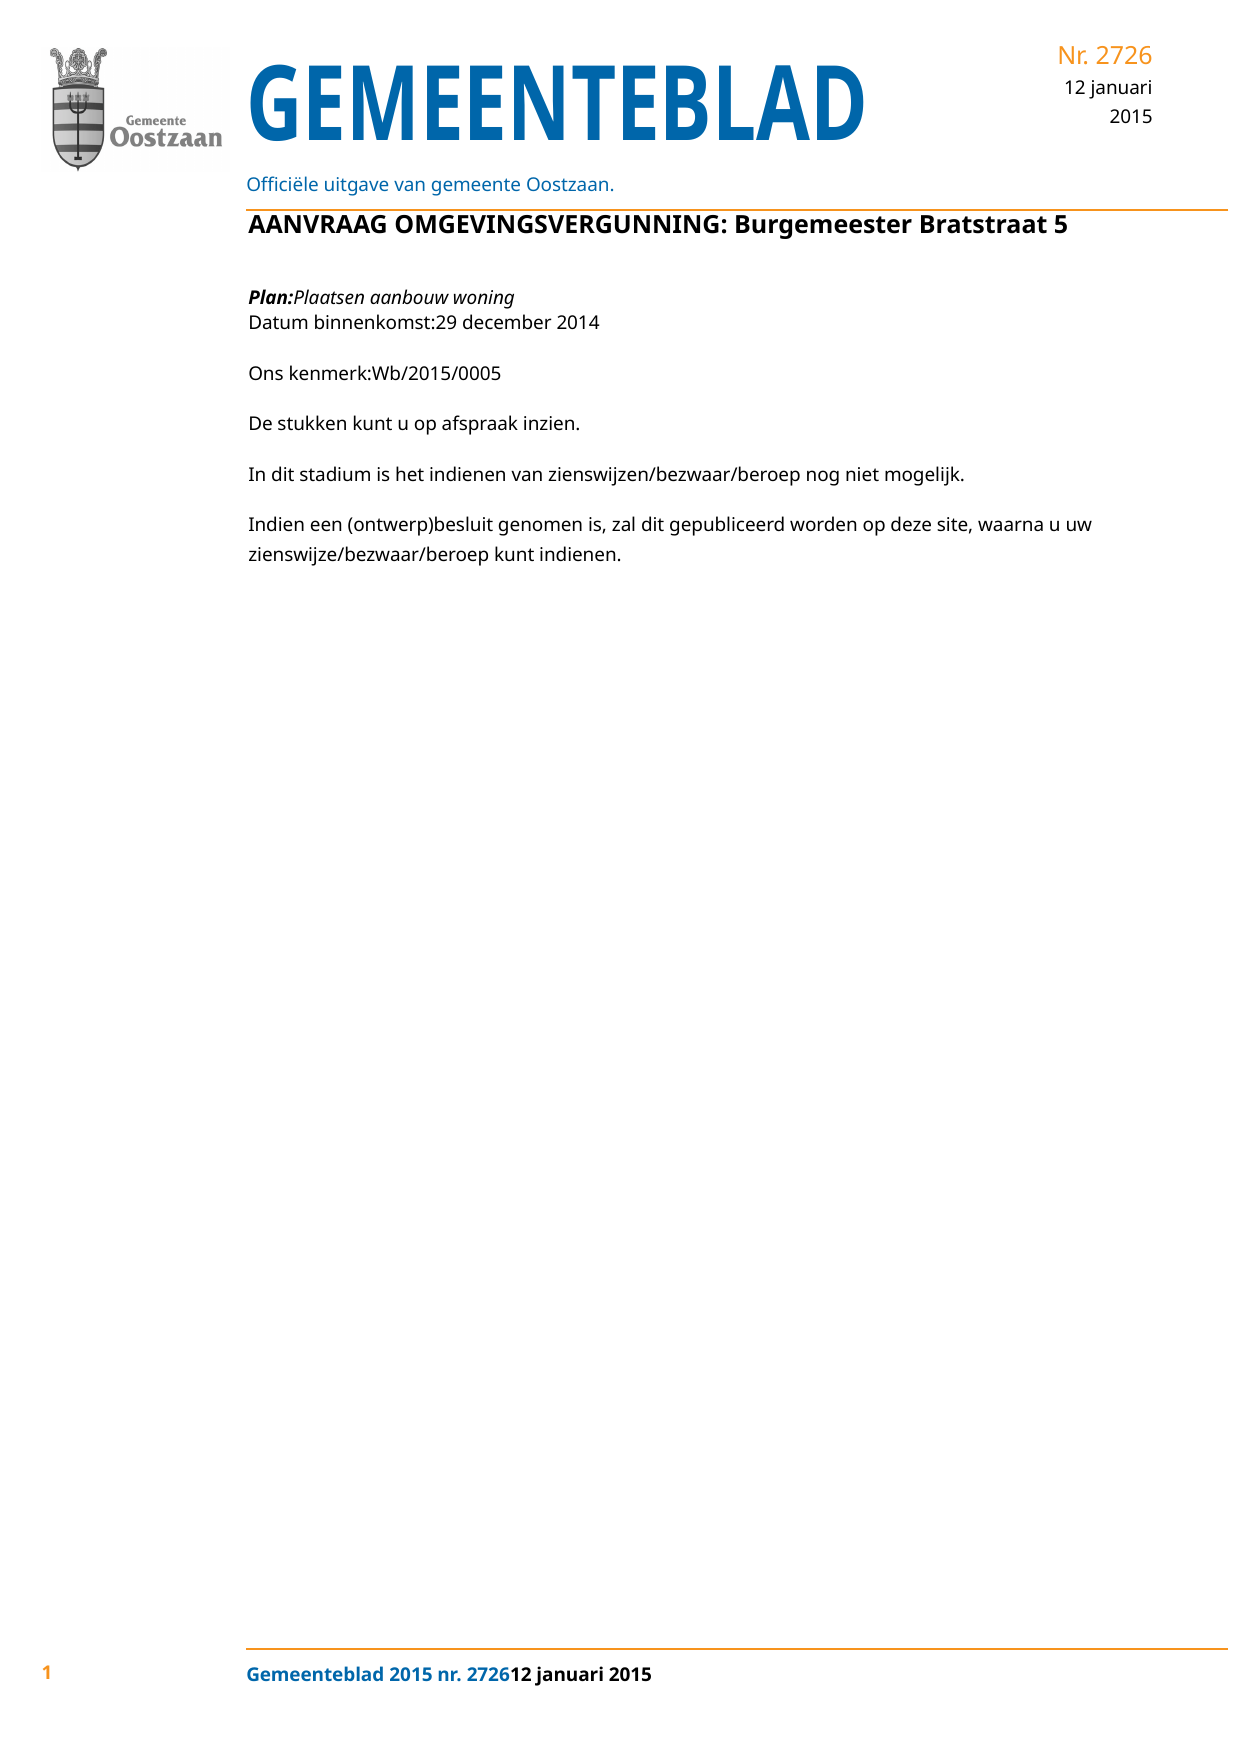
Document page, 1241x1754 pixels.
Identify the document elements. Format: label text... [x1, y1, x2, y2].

text In dit stadium is het indienen van zienswijzen/bezwaar/beroep nog niet mogelijk. [248, 461, 1152, 487]
text Indien een (ontwerp)besluit genomen is, zal dit gepubliceerd worden op deze site, waarna u uw zienswijze/bezwaar/beroep kunt indienen. [248, 511, 1152, 567]
text De stukken kunt u op afspraak inzien. [248, 410, 1152, 436]
text Datum binnenkomst:29 december 2014 [248, 309, 1152, 335]
text AANVRAAG OMGEVINGSVERGUNNING: Burgemeester Bratstraat 5 [248, 211, 1152, 241]
text Ons kenmerk:Wb/2015/0005 [248, 360, 1152, 386]
picture [41, 47, 231, 172]
text Plan:Plaatsen aanbouw woning [248, 284, 1152, 309]
